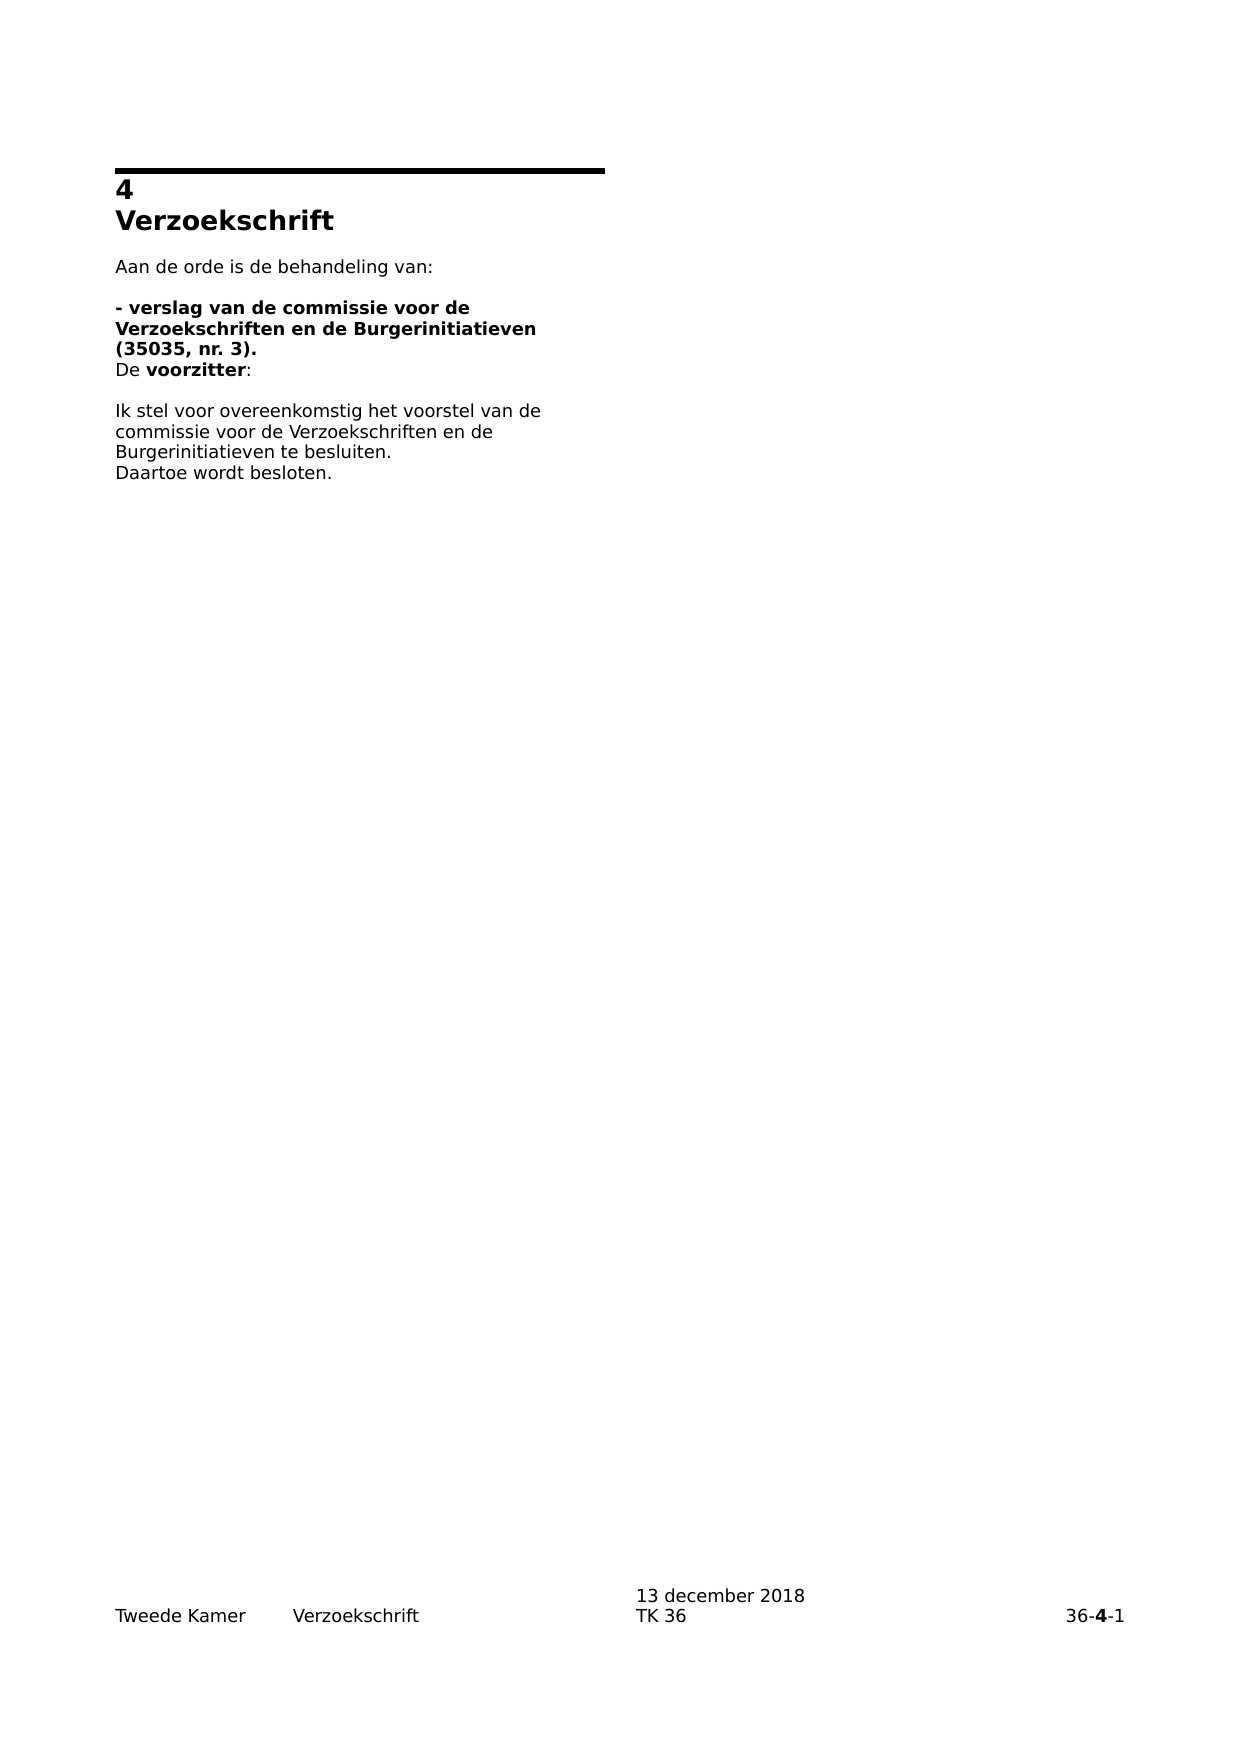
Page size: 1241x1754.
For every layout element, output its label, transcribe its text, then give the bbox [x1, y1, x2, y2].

text De voorzitter: [115, 360, 605, 381]
text - verslag van de commissie voor de Verzoekschriften en de Burgerinitiatieven (35035, nr. 3). [115, 298, 605, 360]
title 4 Verzoekschrift [115, 174, 605, 237]
text Aan de orde is de behandeling van: [115, 257, 605, 278]
text Ik stel voor overeenkomstig het voorstel van de commissie voor de Verzoekschriften en de Burgerinitiatieven te besluiten. [115, 401, 605, 463]
text Daartoe wordt besloten. [115, 463, 605, 484]
